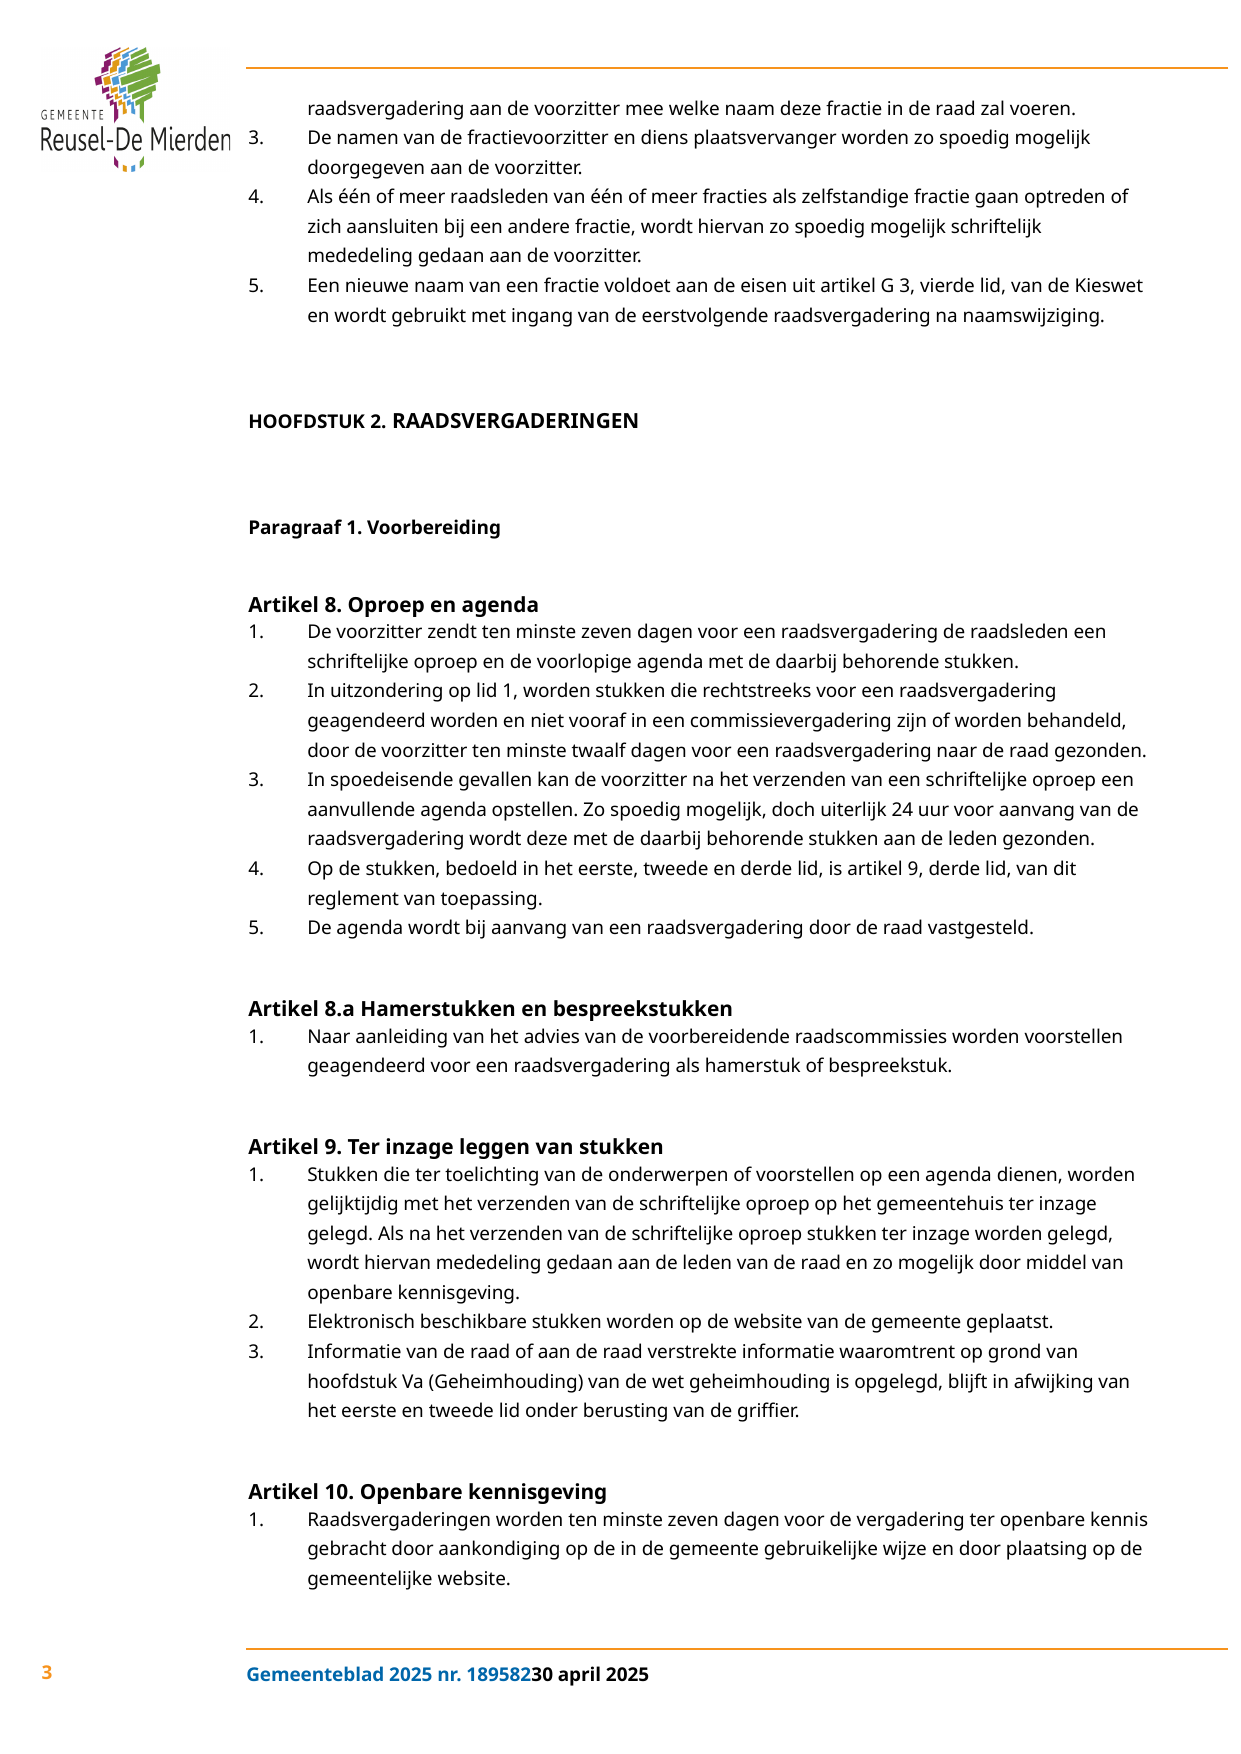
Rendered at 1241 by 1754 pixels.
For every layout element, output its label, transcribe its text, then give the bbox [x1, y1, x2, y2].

list Op de stukken, bedoeld in het eerste, tweede en derde lid, is artikel 9, derde lid, van dit reglement van toepassing. [248, 855, 1152, 911]
text Artikel 8. Oproep en agenda [248, 590, 1152, 618]
list Stukken die ter toelichting van de onderwerpen of voorstellen op een agenda dienen, worden gelijktijdig met het verzenden van de schriftelijke oproep op het gemeentehuis ter inzage gelegd. Als na het verzenden van de schriftelijke oproep stukken ter inzage worden gelegd, wordt hiervan mededeling gedaan aan de leden van de raad en zo mogelijk door middel van openbare kennisgeving. [248, 1161, 1152, 1305]
list De agenda wordt bij aanvang van een raadsvergadering door de raad vastgesteld. [248, 914, 1152, 940]
text Paragraaf 1. Voorbereiding [248, 514, 1152, 540]
picture [41, 47, 231, 172]
list Een nieuwe naam van een fractie voldoet aan de eisen uit artikel G 3, vierde lid, van de Kieswet en wordt gebruikt met ingang van de eerstvolgende raadsvergadering na naamswijziging. [248, 272, 1152, 328]
list Elektronisch beschikbare stukken worden op de website van de gemeente geplaatst. [248, 1309, 1152, 1334]
text HOOFDSTUK 2. RAADSVERGADERINGEN [248, 407, 1152, 435]
list De namen van de fractievoorzitter en diens plaatsvervanger worden zo spoedig mogelijk doorgegeven aan de voorzitter. [248, 124, 1152, 180]
list Naar aanleiding van het advies van de voorbereidende raadscommissies worden voorstellen geagendeerd voor een raadsvergadering als hamerstuk of bespreekstuk. [248, 1023, 1152, 1078]
list De voorzitter zendt ten minste zeven dagen voor een raadsvergadering de raadsleden een schriftelijke oproep en de voorlopige agenda met de daarbij behorende stukken. [248, 618, 1152, 674]
list In uitzondering op lid 1, worden stukken die rechtstreeks voor een raadsvergadering geagendeerd worden en niet vooraf in een commissievergadering zijn of worden behandeld, door de voorzitter ten minste twaalf dagen voor een raadsvergadering naar de raad gezonden. [248, 678, 1152, 763]
text Artikel 10. Openbare kennisgeving [248, 1477, 1152, 1506]
list In spoedeisende gevallen kan de voorzitter na het verzenden van een schriftelijke oproep een aanvullende agenda opstellen. Zo spoedig mogelijk, doch uiterlijk 24 uur voor aanvang van de raadsvergadering wordt deze met de daarbij behorende stukken aan de leden gezonden. [248, 766, 1152, 851]
list Als één of meer raadsleden van één of meer fracties als zelfstandige fractie gaan optreden of zich aansluiten bij een andere fractie, wordt hiervan zo spoedig mogelijk schriftelijk mededeling gedaan aan de voorzitter. [248, 183, 1152, 268]
list Informatie van de raad of aan de raad verstrekte informatie waaromtrent op grond van hoofdstuk Va (Geheimhouding) van de wet geheimhouding is opgelegd, blijft in afwijking van het eerste en tweede lid onder berusting van de griffier. [248, 1338, 1152, 1423]
list Raadsvergaderingen worden ten minste zeven dagen voor de vergadering ter openbare kennis gebracht door aankondiging op de in de gemeente gebruikelijke wijze en door plaatsing op de gemeentelijke website. [248, 1506, 1152, 1591]
list raadsvergadering aan de voorzitter mee welke naam deze fractie in de raad zal voeren. [248, 95, 1152, 121]
text Artikel 8.a Hamerstukken en bespreekstukken [248, 994, 1152, 1023]
text Artikel 9. Ter inzage leggen van stukken [248, 1132, 1152, 1161]
